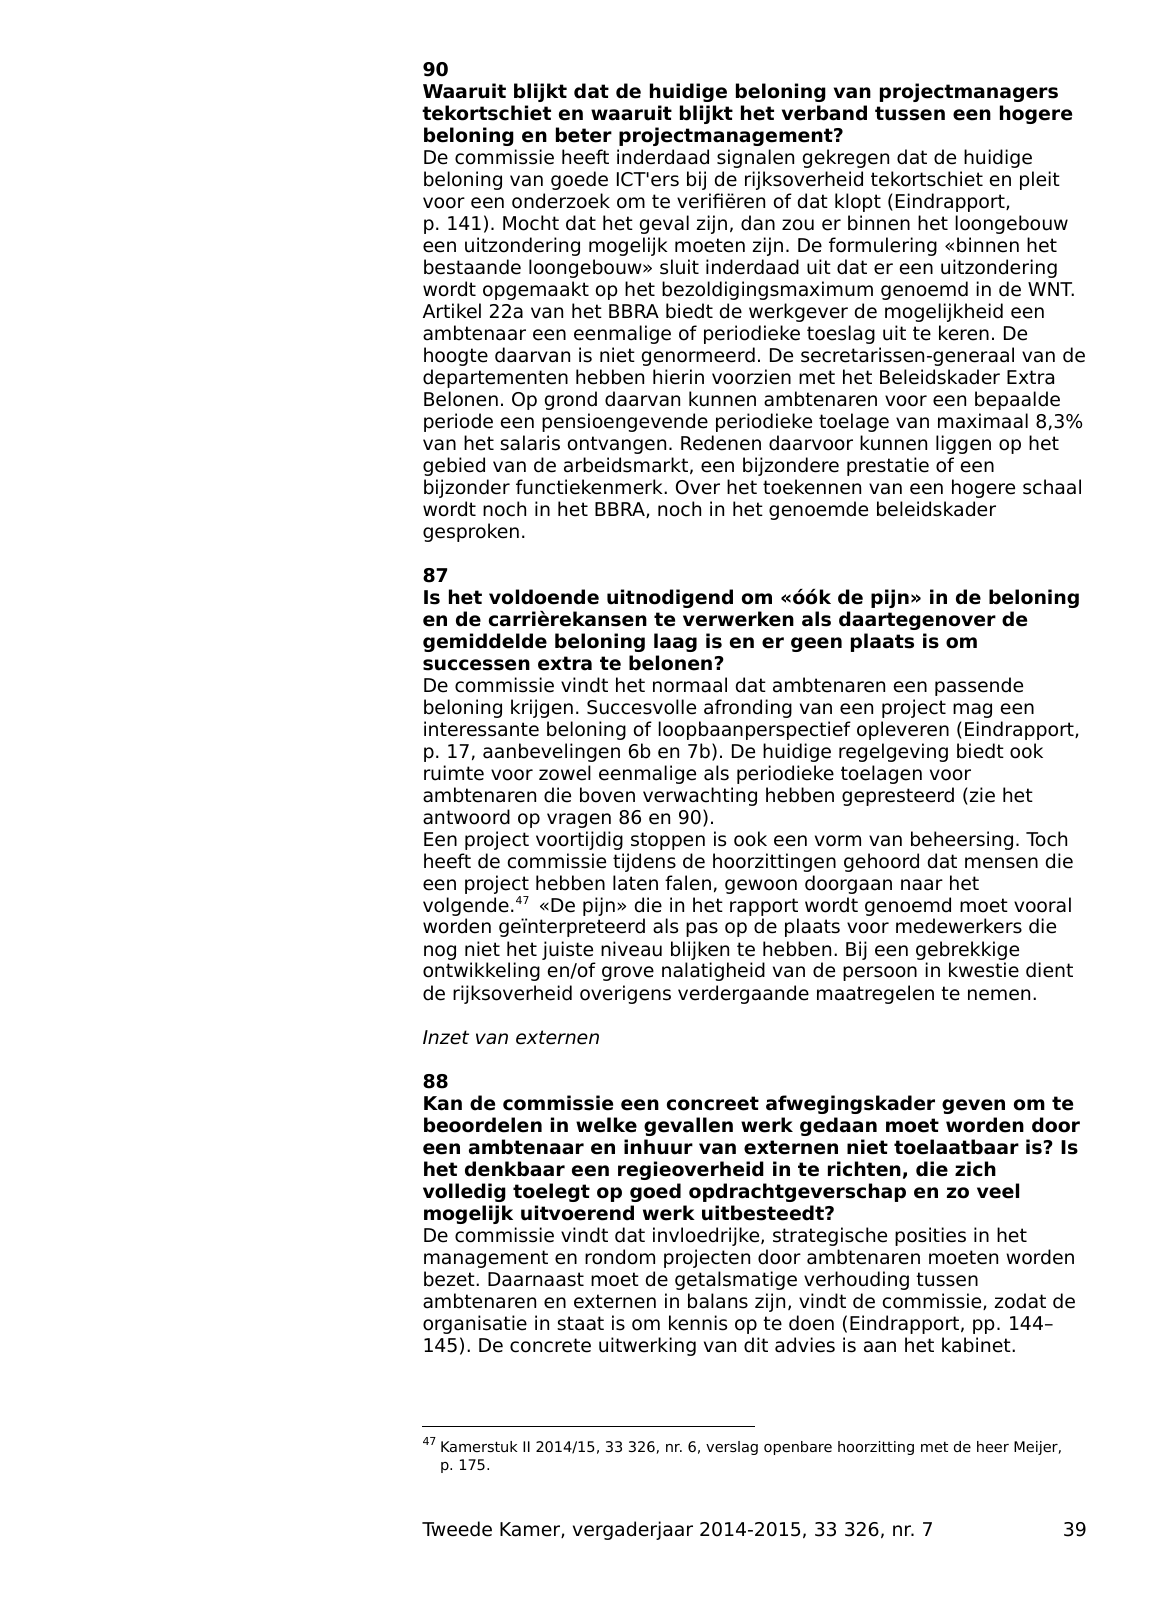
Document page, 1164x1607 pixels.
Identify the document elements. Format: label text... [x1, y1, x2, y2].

subtitle Inzet van externen [422, 1027, 1087, 1048]
text Kan de commissie een concreet afwegingskader geven om te beoordelen in welke gevallen werk gedaan moet worden door een ambtenaar en inhuur van externen niet toelaatbaar is? Is het denkbaar een regieoverheid in te richten, die zich volledig toelegt op goed opdrachtgeverschap en zo veel mogelijk uitvoerend werk uitbesteedt? [422, 1093, 1087, 1224]
text 88 [422, 1071, 1087, 1093]
text Kamerstuk II 2014/15, 33 326, nr. 6, verslag openbare hoorzitting met de heer Meijer, p. 175. [422, 1435, 1087, 1474]
text De commissie heeft inderdaad signalen gekregen dat de huidige beloning van goede ICT'ers bij de rijksoverheid tekortschiet en pleit voor een onderzoek om te verifiëren of dat klopt (Eindrapport, p. 141). Mocht dat het geval zijn, dan zou er binnen het loongebouw een uitzondering mogelijk moeten zijn. De formulering «binnen het bestaande loongebouw» sluit inderdaad uit dat er een uitzondering wordt opgemaakt op het bezoldigingsmaximum genoemd in de WNT. [422, 147, 1087, 301]
text Een project voortijdig stoppen is ook een vorm van beheersing. Toch heeft de commissie tijdens de hoorzittingen gehoord dat mensen die een project hebben laten falen, gewoon doorgaan naar het volgende. «De pijn» die in het rapport wordt genoemd moet vooral worden geïnterpreteerd als pas op de plaats voor medewerkers die nog niet het juiste niveau blijken te hebben. Bij een gebrekkige ontwikkeling en/of grove nalatigheid van de persoon in kwestie dient de rijksoverheid overigens verdergaande maatregelen te nemen. [422, 828, 1087, 1004]
text Artikel 22a van het BBRA biedt de werkgever de mogelijkheid een ambtenaar een eenmalige of periodieke toeslag uit te keren. De hoogte daarvan is niet genormeerd. De secretarissen-generaal van de departementen hebben hierin voorzien met het Beleidskader Extra Belonen. Op grond daarvan kunnen ambtenaren voor een bepaalde periode een pensioengevende periodieke toelage van maximaal 8,3% van het salaris ontvangen. Redenen daarvoor kunnen liggen op het gebied van de arbeidsmarkt, een bijzondere prestatie of een bijzonder functiekenmerk. Over het toekennen van een hogere schaal wordt noch in het BBRA, noch in het genoemde beleidskader gesproken. [422, 301, 1087, 543]
text De commissie vindt het normaal dat ambtenaren een passende beloning krijgen. Succesvolle afronding van een project mag een interessante beloning of loopbaanperspectief opleveren (Eindrapport, p. 17, aanbevelingen 6b en 7b). De huidige regelgeving biedt ook ruimte voor zowel eenmalige als periodieke toelagen voor ambtenaren die boven verwachting hebben gepresteerd (zie het antwoord op vragen 86 en 90). [422, 675, 1087, 828]
text 87 [422, 565, 1087, 587]
text De commissie vindt dat invloedrijke, strategische posities in het management en rondom projecten door ambtenaren moeten worden bezet. Daarnaast moet de getalsmatige verhouding tussen ambtenaren en externen in balans zijn, vindt de commissie, zodat de organisatie in staat is om kennis op te doen (Eindrapport, pp. 144–145). De concrete uitwerking van dit advies is aan het kabinet. [422, 1224, 1087, 1356]
text Is het voldoende uitnodigend om «óók de pijn» in de beloning en de carrièrekansen te verwerken als daartegenover de gemiddelde beloning laag is en er geen plaats is om successen extra te belonen? [422, 587, 1087, 675]
text 90 [422, 59, 1087, 81]
text Waaruit blijkt dat de huidige beloning van projectmanagers tekortschiet en waaruit blijkt het verband tussen een hogere beloning en beter projectmanagement? [422, 81, 1087, 147]
